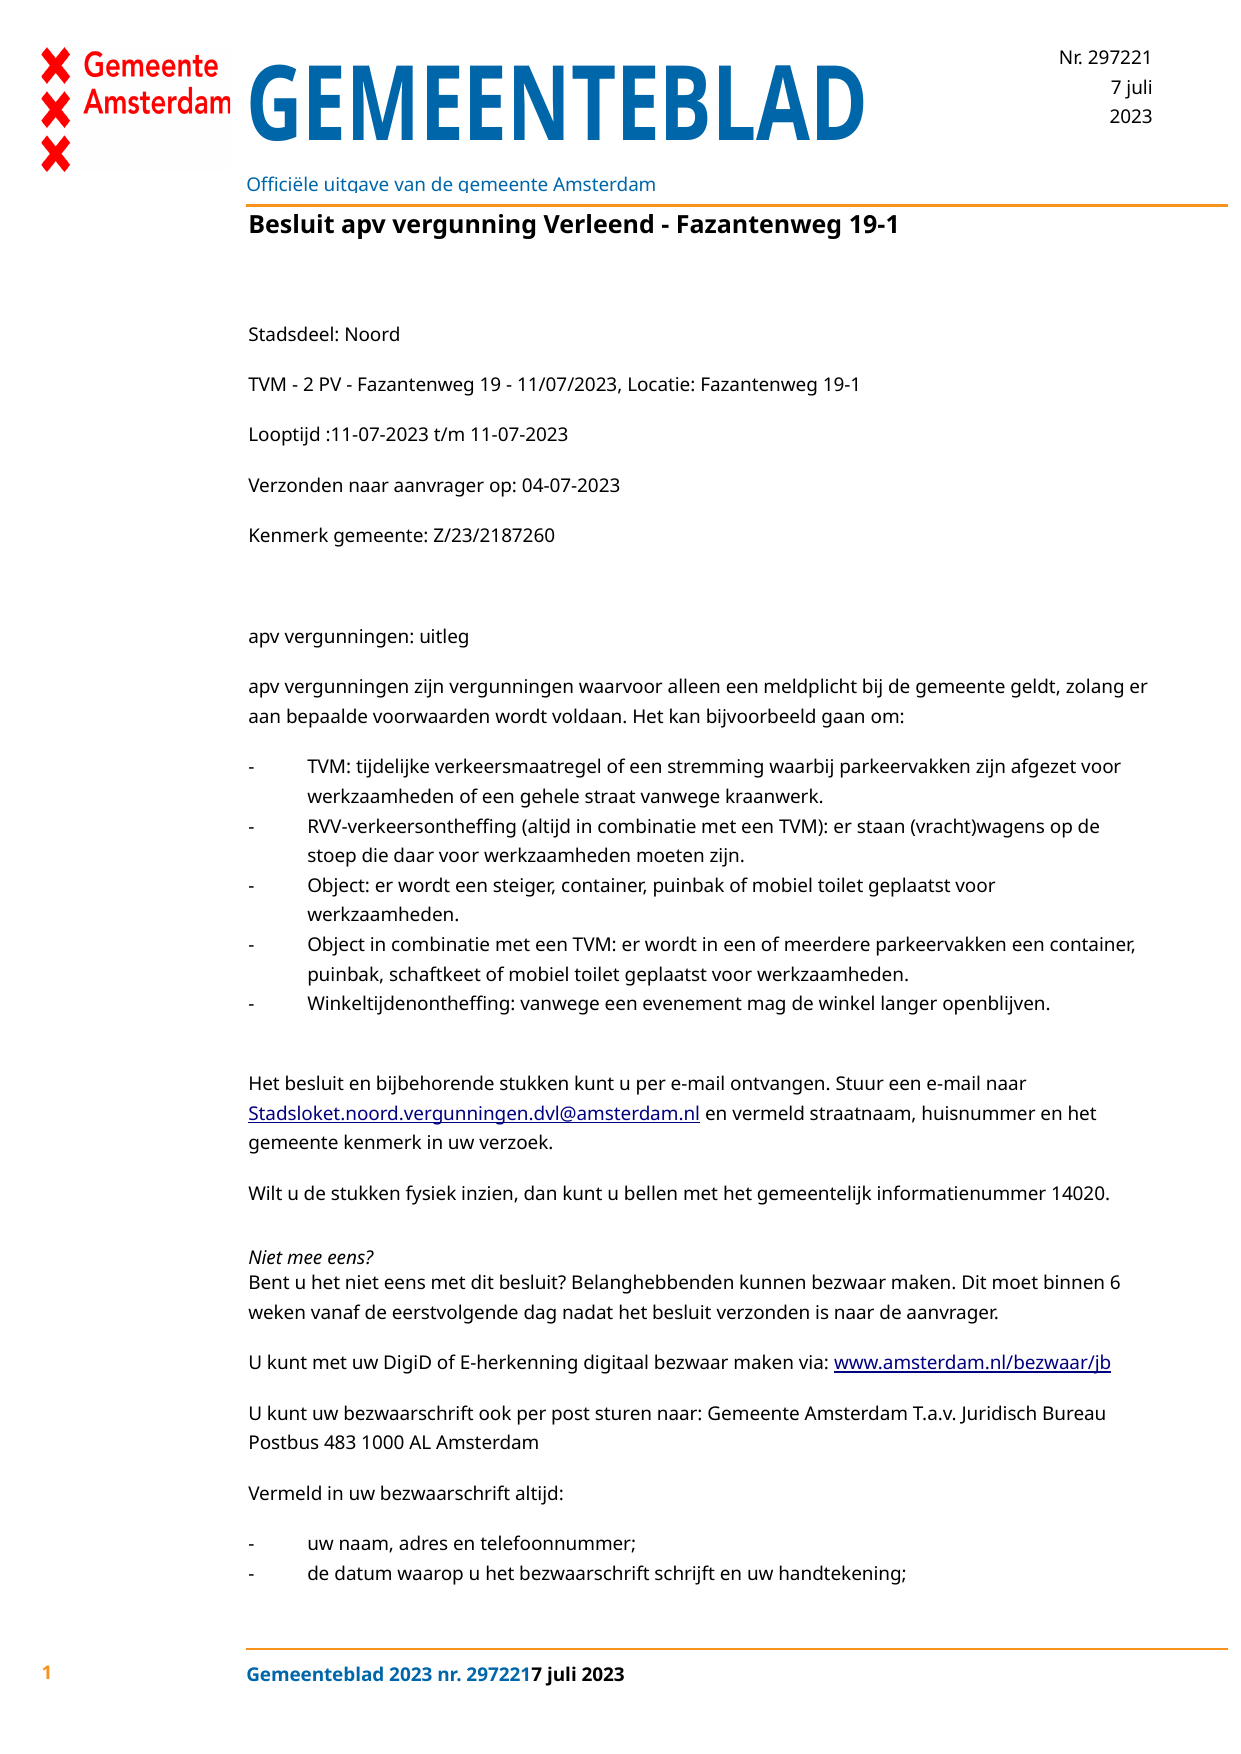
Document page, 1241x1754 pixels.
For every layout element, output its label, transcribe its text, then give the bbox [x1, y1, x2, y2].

text Vermeld in uw bezwaarschrift altijd: [248, 1480, 1152, 1506]
text apv vergunningen: uitleg [248, 623, 1152, 649]
text U kunt met uw DigiD of E-herkenning digitaal bezwaar maken via: www.amsterdam.nl/bezwaar/jb [248, 1349, 1152, 1375]
list de datum waarop u het bezwaarschrift schrijft en uw handtekening; [248, 1560, 1152, 1586]
list uw naam, adres en telefoonnummer; [248, 1530, 1152, 1556]
text Stadsdeel: Noord [248, 321, 1152, 346]
text Verzonden naar aanvrager op: 04-07-2023 [248, 472, 1152, 498]
text TVM - 2 PV - Fazantenweg 19 - 11/07/2023, Locatie: Fazantenweg 19-1 [248, 371, 1152, 397]
text Looptijd :11-07-2023 t/m 11-07-2023 [248, 422, 1152, 447]
text U kunt uw bezwaarschrift ook per post sturen naar: Gemeente Amsterdam T.a.v. Juridisch Bureau Postbus 483 1000 AL Amsterdam [248, 1400, 1152, 1455]
text Besluit apv vergunning Verleend - Fazantenweg 19-1 [248, 207, 1152, 241]
text Kenmerk gemeente: Z/23/2187260 [248, 522, 1152, 548]
picture [41, 47, 231, 172]
text Bent u het niet eens met dit besluit? Belanghebbenden kunnen bezwaar maken. Dit moet binnen 6 weken vanaf de eerstvolgende dag nadat het besluit verzonden is naar de aanvrager. [248, 1269, 1152, 1325]
text Niet mee eens? [248, 1244, 1152, 1269]
text Wilt u de stukken fysiek inzien, dan kunt u bellen met het gemeentelijk informatienummer 14020. [248, 1180, 1152, 1206]
list RVV-verkeersontheffing (altijd in combinatie met een TVM): er staan (vracht)wagens op de stoep die daar voor werkzaamheden moeten zijn. [248, 813, 1152, 868]
list Object: er wordt een steiger, container, puinbak of mobiel toilet geplaatst voor werkzaamheden. [248, 872, 1152, 927]
list Object in combinatie met een TVM: er wordt in een of meerdere parkeervakken een container, puinbak, schaftkeet of mobiel toilet geplaatst voor werkzaamheden. [248, 931, 1152, 986]
list TVM: tijdelijke verkeersmaatregel of een stremming waarbij parkeervakken zijn afgezet voor werkzaamheden of een gehele straat vanwege kraanwerk. [248, 754, 1152, 809]
list Winkeltijdenontheffing: vanwege een evenement mag de winkel langer openblijven. [248, 990, 1152, 1016]
text apv vergunningen zijn vergunningen waarvoor alleen een meldplicht bij de gemeente geldt, zolang er aan bepaalde voorwaarden wordt voldaan. Het kan bijvoorbeeld gaan om: [248, 674, 1152, 729]
text Het besluit en bijbehorende stukken kunt u per e-mail ontvangen. Stuur een e-mail naar Stadsloket.noord.vergunningen.dvl@amsterdam.nl en vermeld straatnaam, huisnummer en het gemeente kenmerk in uw verzoek. [248, 1070, 1152, 1155]
